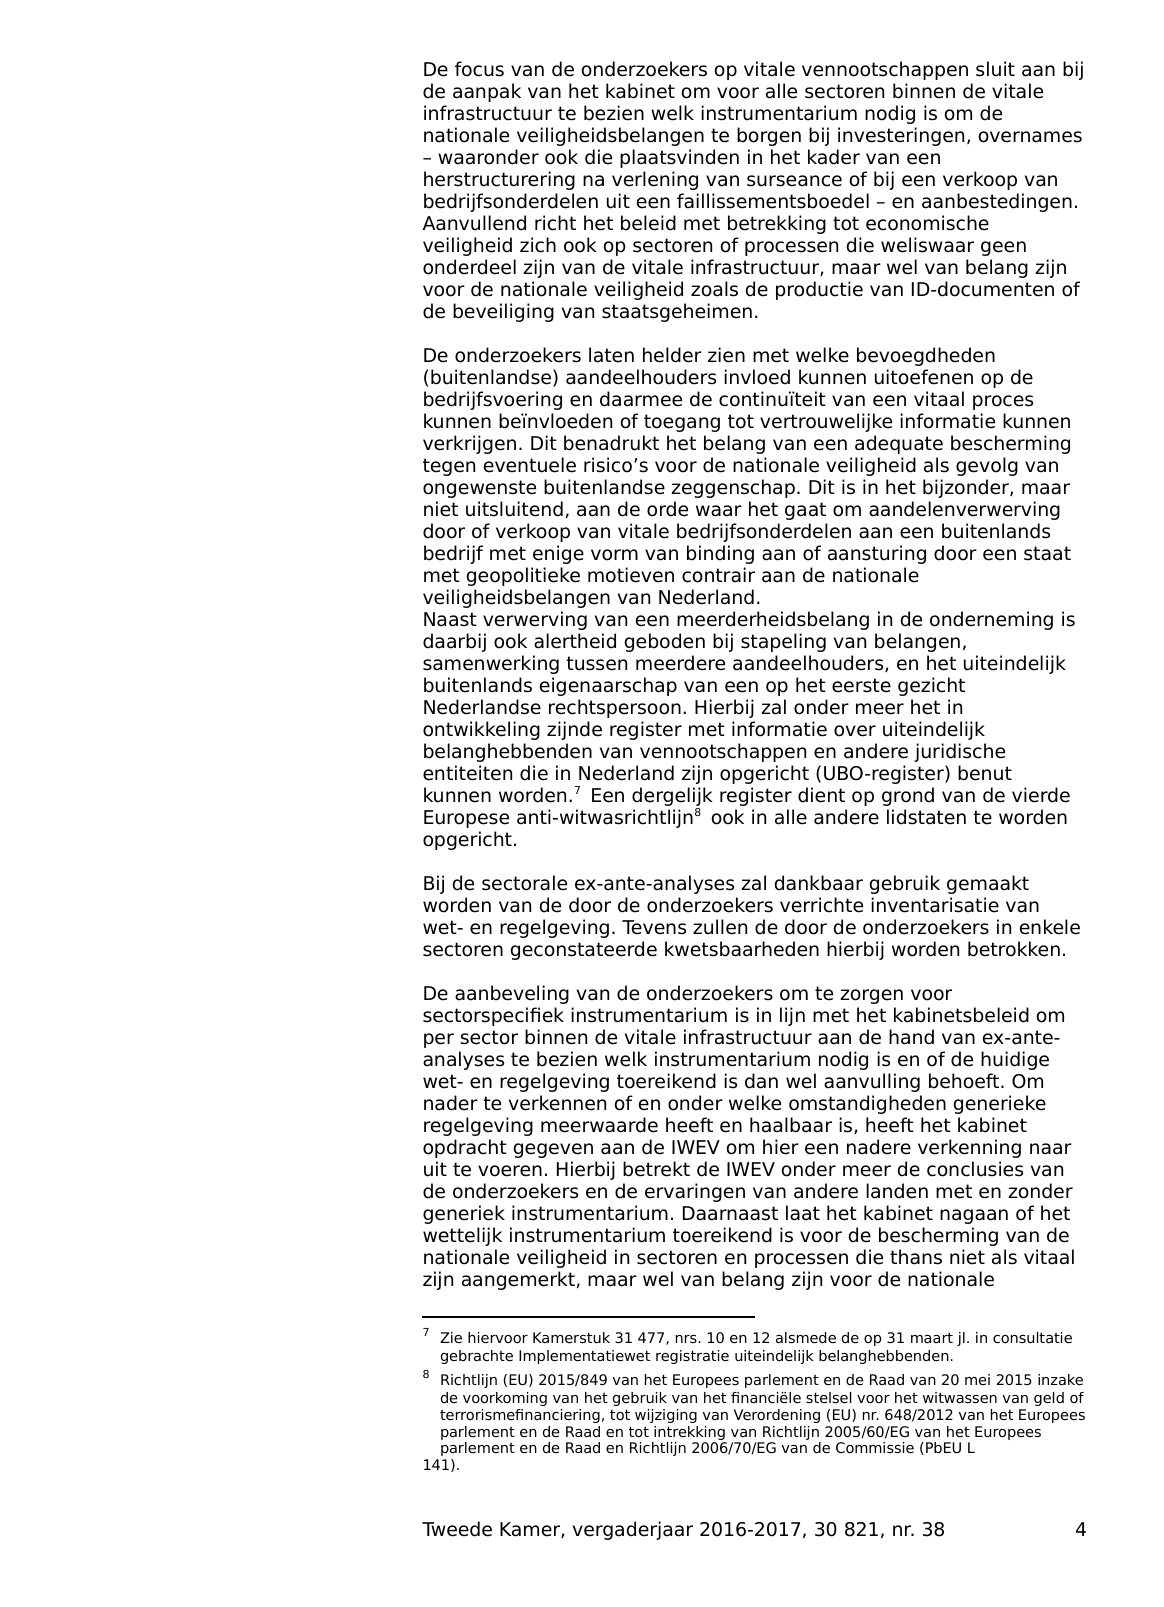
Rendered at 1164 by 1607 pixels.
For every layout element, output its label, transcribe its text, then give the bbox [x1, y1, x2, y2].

text Naast verwerving van een meerderheidsbelang in de onderneming is daarbij ook alertheid geboden bij stapeling van belangen, samenwerking tussen meerdere aandeelhouders, en het uiteindelijk buitenlands eigenaarschap van een op het eerste gezicht Nederlandse rechtspersoon. Hierbij zal onder meer het in ontwikkeling zijnde register met informatie over uiteindelijk belanghebbenden van vennootschappen en andere juridische entiteiten die in Nederland zijn opgericht (UBO-register) benut kunnen worden. Een dergelijk register dient op grond van de vierde Europese anti-witwasrichtlijn ook in alle andere lidstaten te worden opgericht. [422, 609, 1087, 851]
text 141). [422, 1457, 1087, 1474]
text Richtlijn (EU) 2015/849 van het Europees parlement en de Raad van 20 mei 2015 inzake de voorkoming van het gebruik van het financiële stelsel voor het witwassen van geld of terrorismefinanciering, tot wijziging van Verordening (EU) nr. 648/2012 van het Europees parlement en de Raad en tot intrekking van Richtlijn 2005/60/EG van het Europees parlement en de Raad en Richtlijn 2006/70/EG van de Commissie (PbEU L [422, 1368, 1087, 1457]
text De focus van de onderzoekers op vitale vennootschappen sluit aan bij de aanpak van het kabinet om voor alle sectoren binnen de vitale infrastructuur te bezien welk instrumentarium nodig is om de nationale veiligheidsbelangen te borgen bij investeringen, overnames – waaronder ook die plaatsvinden in het kader van een herstructurering na verlening van surseance of bij een verkoop van bedrijfsonderdelen uit een faillissementsboedel – en aanbestedingen. Aanvullend richt het beleid met betrekking tot economische veiligheid zich ook op sectoren of processen die weliswaar geen onderdeel zijn van de vitale infrastructuur, maar wel van belang zijn voor de nationale veiligheid zoals de productie van ID-documenten of de beveiliging van staatsgeheimen. [422, 59, 1087, 323]
text Zie hiervoor Kamerstuk 31 477, nrs. 10 en 12 alsmede de op 31 maart jl. in consultatie gebrachte Implementatiewet registratie uiteindelijk belanghebbenden. [422, 1326, 1087, 1365]
text De onderzoekers laten helder zien met welke bevoegdheden (buitenlandse) aandeelhouders invloed kunnen uitoefenen op de bedrijfsvoering en daarmee de continuïteit van een vitaal proces kunnen beïnvloeden of toegang tot vertrouwelijke informatie kunnen verkrijgen. Dit benadrukt het belang van een adequate bescherming tegen eventuele risico’s voor de nationale veiligheid als gevolg van ongewenste buitenlandse zeggenschap. Dit is in het bijzonder, maar niet uitsluitend, aan de orde waar het gaat om aandelenverwerving door of verkoop van vitale bedrijfsonderdelen aan een buitenlands bedrijf met enige vorm van binding aan of aansturing door een staat met geopolitieke motieven contrair aan de nationale veiligheidsbelangen van Nederland. [422, 345, 1087, 609]
text Bij de sectorale ex-ante-analyses zal dankbaar gebruik gemaakt worden van de door de onderzoekers verrichte inventarisatie van wet- en regelgeving. Tevens zullen de door de onderzoekers in enkele sectoren geconstateerde kwetsbaarheden hierbij worden betrokken. [422, 873, 1087, 961]
text De aanbeveling van de onderzoekers om te zorgen voor sectorspecifiek instrumentarium is in lijn met het kabinetsbeleid om per sector binnen de vitale infrastructuur aan de hand van ex-ante-analyses te bezien welk instrumentarium nodig is en of de huidige wet- en regelgeving toereikend is dan wel aanvulling behoeft. Om nader te verkennen of en onder welke omstandigheden generieke regelgeving meerwaarde heeft en haalbaar is, heeft het kabinet opdracht gegeven aan de IWEV om hier een nadere verkenning naar uit te voeren. Hierbij betrekt de IWEV onder meer de conclusies van de onderzoekers en de ervaringen van andere landen met en zonder generiek instrumentarium. Daarnaast laat het kabinet nagaan of het wettelijk instrumentarium toereikend is voor de bescherming van de nationale veiligheid in sectoren en processen die thans niet als vitaal zijn aangemerkt, maar wel van belang zijn voor de nationale [422, 983, 1087, 1291]
